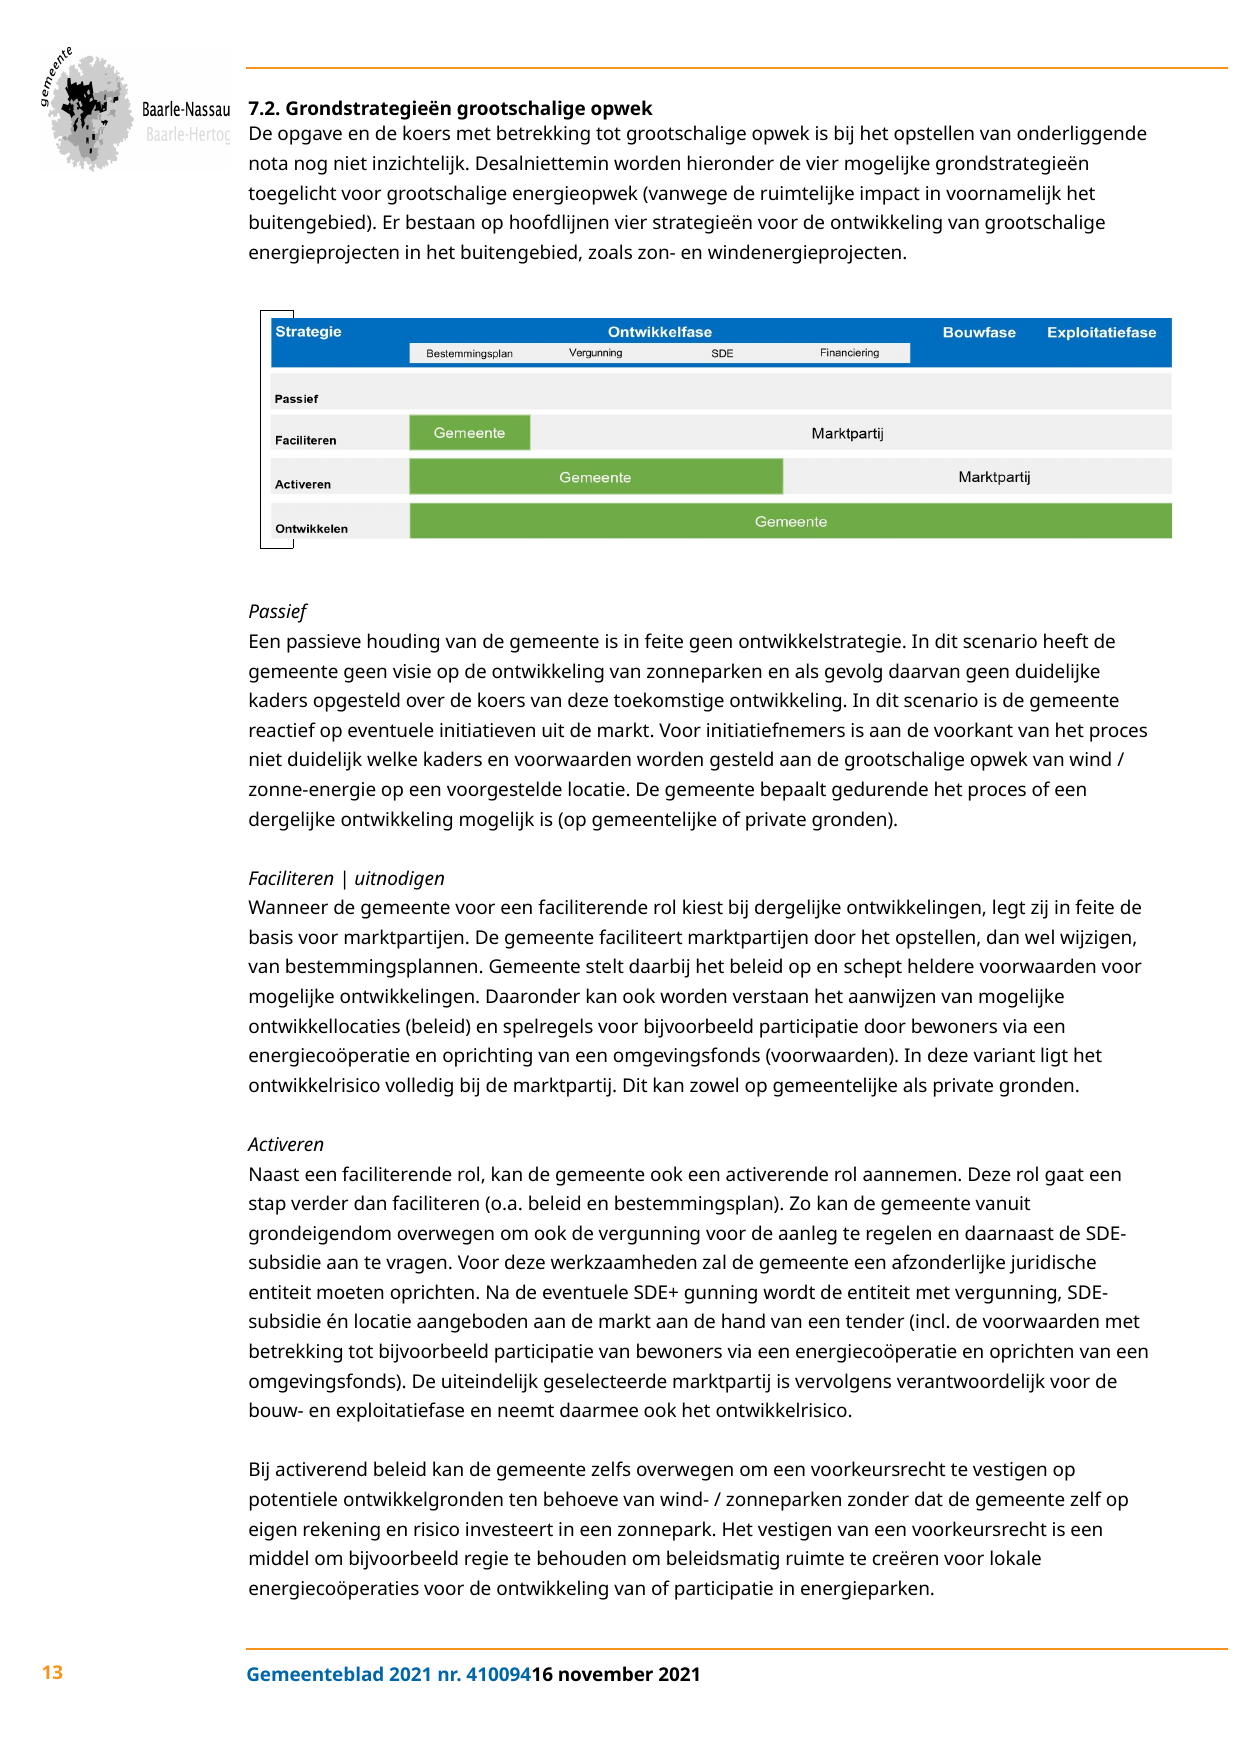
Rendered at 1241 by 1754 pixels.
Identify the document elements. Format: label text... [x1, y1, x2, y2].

text Een passieve houding van de gemeente is in feite geen ontwikkelstrategie. In dit scenario heeft de gemeente geen visie op de ontwikkeling van zonneparken en als gevolg daarvan geen duidelijke kaders opgesteld over de koers van deze toekomstige ontwikkeling. In dit scenario is de gemeente reactief op eventuele initiatieven uit de markt. Voor initiatiefnemers is aan de voorkant van het proces niet duidelijk welke kaders en voorwaarden worden gesteld aan de grootschalige opwek van wind / zonne-energie op een voorgestelde locatie. De gemeente bepaalt gedurende het proces of een dergelijke ontwikkeling mogelijk is (op gemeentelijke of private gronden). [248, 628, 1152, 831]
text Wanneer de gemeente voor een faciliterende rol kiest bij dergelijke ontwikkelingen, legt zij in feite de basis voor marktpartijen. De gemeente faciliteert marktpartijen door het opstellen, dan wel wijzigen, van bestemmingsplannen. Gemeente stelt daarbij het beleid op en schept heldere voorwaarden voor mogelijke ontwikkelingen. Daaronder kan ook worden verstaan het aanwijzen van mogelijke ontwikkellocaties (beleid) en spelregels voor bijvoorbeeld participatie door bewoners via een energiecoöperatie en oprichting van een omgevingsfonds (voorwaarden). In deze variant ligt het ontwikkelrisico volledig bij de marktpartij. Dit kan zowel op gemeentelijke als private gronden. [248, 894, 1152, 1098]
text Passief [248, 599, 1152, 624]
text Bij activerend beleid kan de gemeente zelfs overwegen om een voorkeursrecht te vestigen op potentiele ontwikkelgronden ten behoeve van wind- / zonneparken zonder dat de gemeente zelf op eigen rekening en risico investeert in een zonnepark. Het vestigen van een voorkeursrecht is een middel om bijvoorbeeld regie te behouden om beleidsmatig ruimte te creëren voor lokale energiecoöperaties voor de ontwikkeling van of participatie in energieparken. [248, 1457, 1152, 1601]
text 7.2. Grondstrategieën grootschalige opwek [248, 95, 1152, 121]
text De opgave en de koers met betrekking tot grootschalige opwek is bij het opstellen van onderliggende nota nog niet inzichtelijk. Desalniettemin worden hieronder de vier mogelijke grondstrategieën toegelicht voor grootschalige energieopwek (vanwege de ruimtelijke impact in voornamelijk het buitengebied). Er bestaan op hoofdlijnen vier strategieën voor de ontwikkeling van grootschalige energieprojecten in het buitengebied, zoals zon- en windenergieprojecten. [248, 121, 1152, 264]
text Faciliteren | uitnodigen [248, 865, 1152, 891]
picture [41, 47, 231, 172]
picture [268, 318, 1173, 539]
text Naast een faciliterende rol, kan de gemeente ook een activerende rol aannemen. Deze rol gaat een stap verder dan faciliteren (o.a. beleid en bestemmingsplan). Zo kan de gemeente vanuit grondeigendom overwegen om ook de vergunning voor de aanleg te regelen en daarnaast de SDE-subsidie aan te vragen. Voor deze werkzaamheden zal de gemeente een afzonderlijke juridische entiteit moeten oprichten. Na de eventuele SDE+ gunning wordt de entiteit met vergunning, SDE-subsidie én locatie aangeboden aan de markt aan de hand van een tender (incl. de voorwaarden met betrekking tot bijvoorbeeld participatie van bewoners via een energiecoöperatie en oprichten van een omgevingsfonds). De uiteindelijk geselecteerde marktpartij is vervolgens verantwoordelijk voor de bouw- en exploitatiefase en neemt daarmee ook het ontwikkelrisico. [248, 1161, 1152, 1423]
text Activeren [248, 1131, 1152, 1157]
